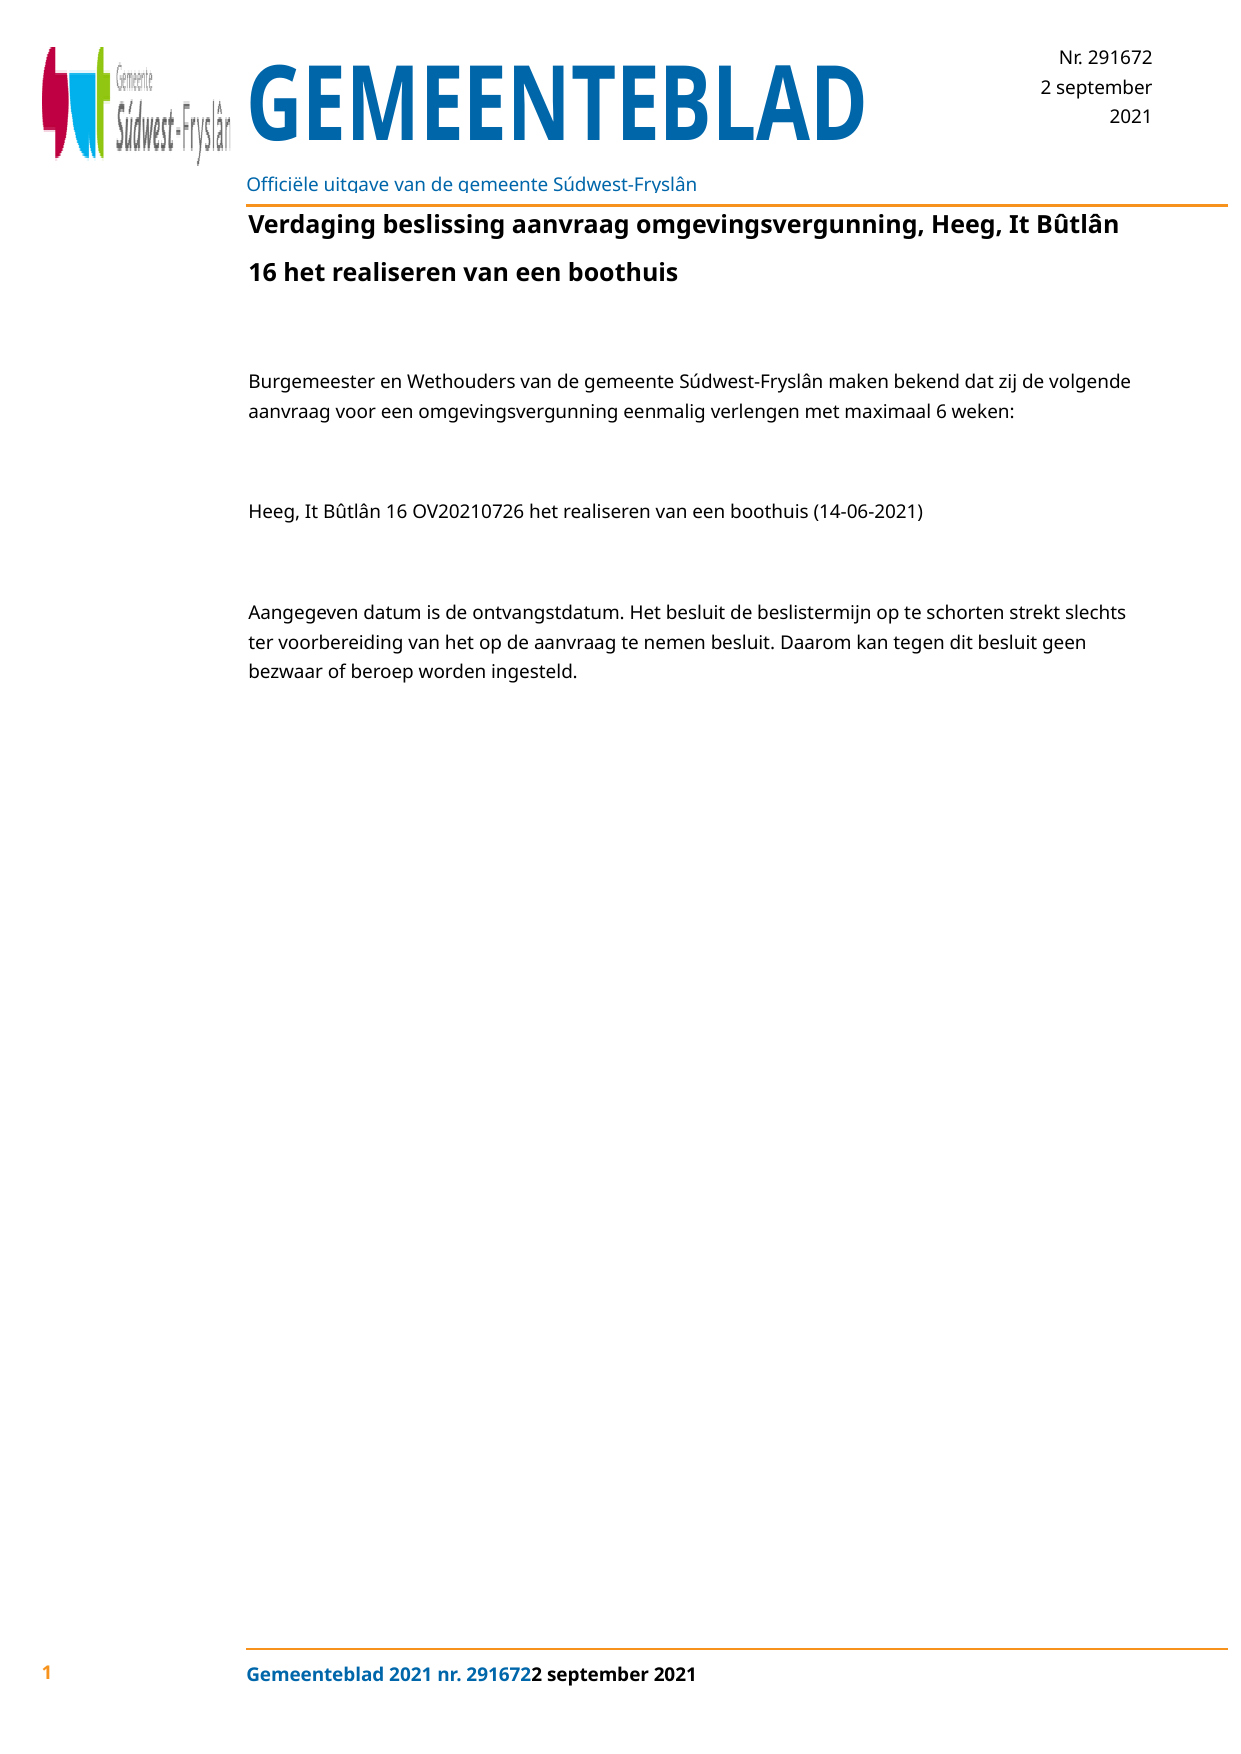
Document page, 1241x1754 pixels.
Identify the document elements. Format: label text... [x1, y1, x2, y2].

text Aangegeven datum is de ontvangstdatum. Het besluit de beslistermijn op te schorten strekt slechts ter voorbereiding van het op de aanvraag te nemen besluit. Daarom kan tegen dit besluit geen bezwaar of beroep worden ingesteld. [248, 599, 1152, 684]
text Burgemeester en Wethouders van de gemeente Súdwest-Fryslân maken bekend dat zij de volgende aanvraag voor een omgevingsvergunning eenmalig verlengen met maximaal 6 weken: [248, 368, 1152, 424]
text Verdaging beslissing aanvraag omgevingsvergunning, Heeg, It Bûtlân 16 het realiseren van een boothuis [248, 207, 1152, 288]
picture [41, 47, 231, 172]
text Heeg, It Bûtlân 16 OV20210726 het realiseren van een boothuis (14-06-2021) [248, 499, 1152, 524]
